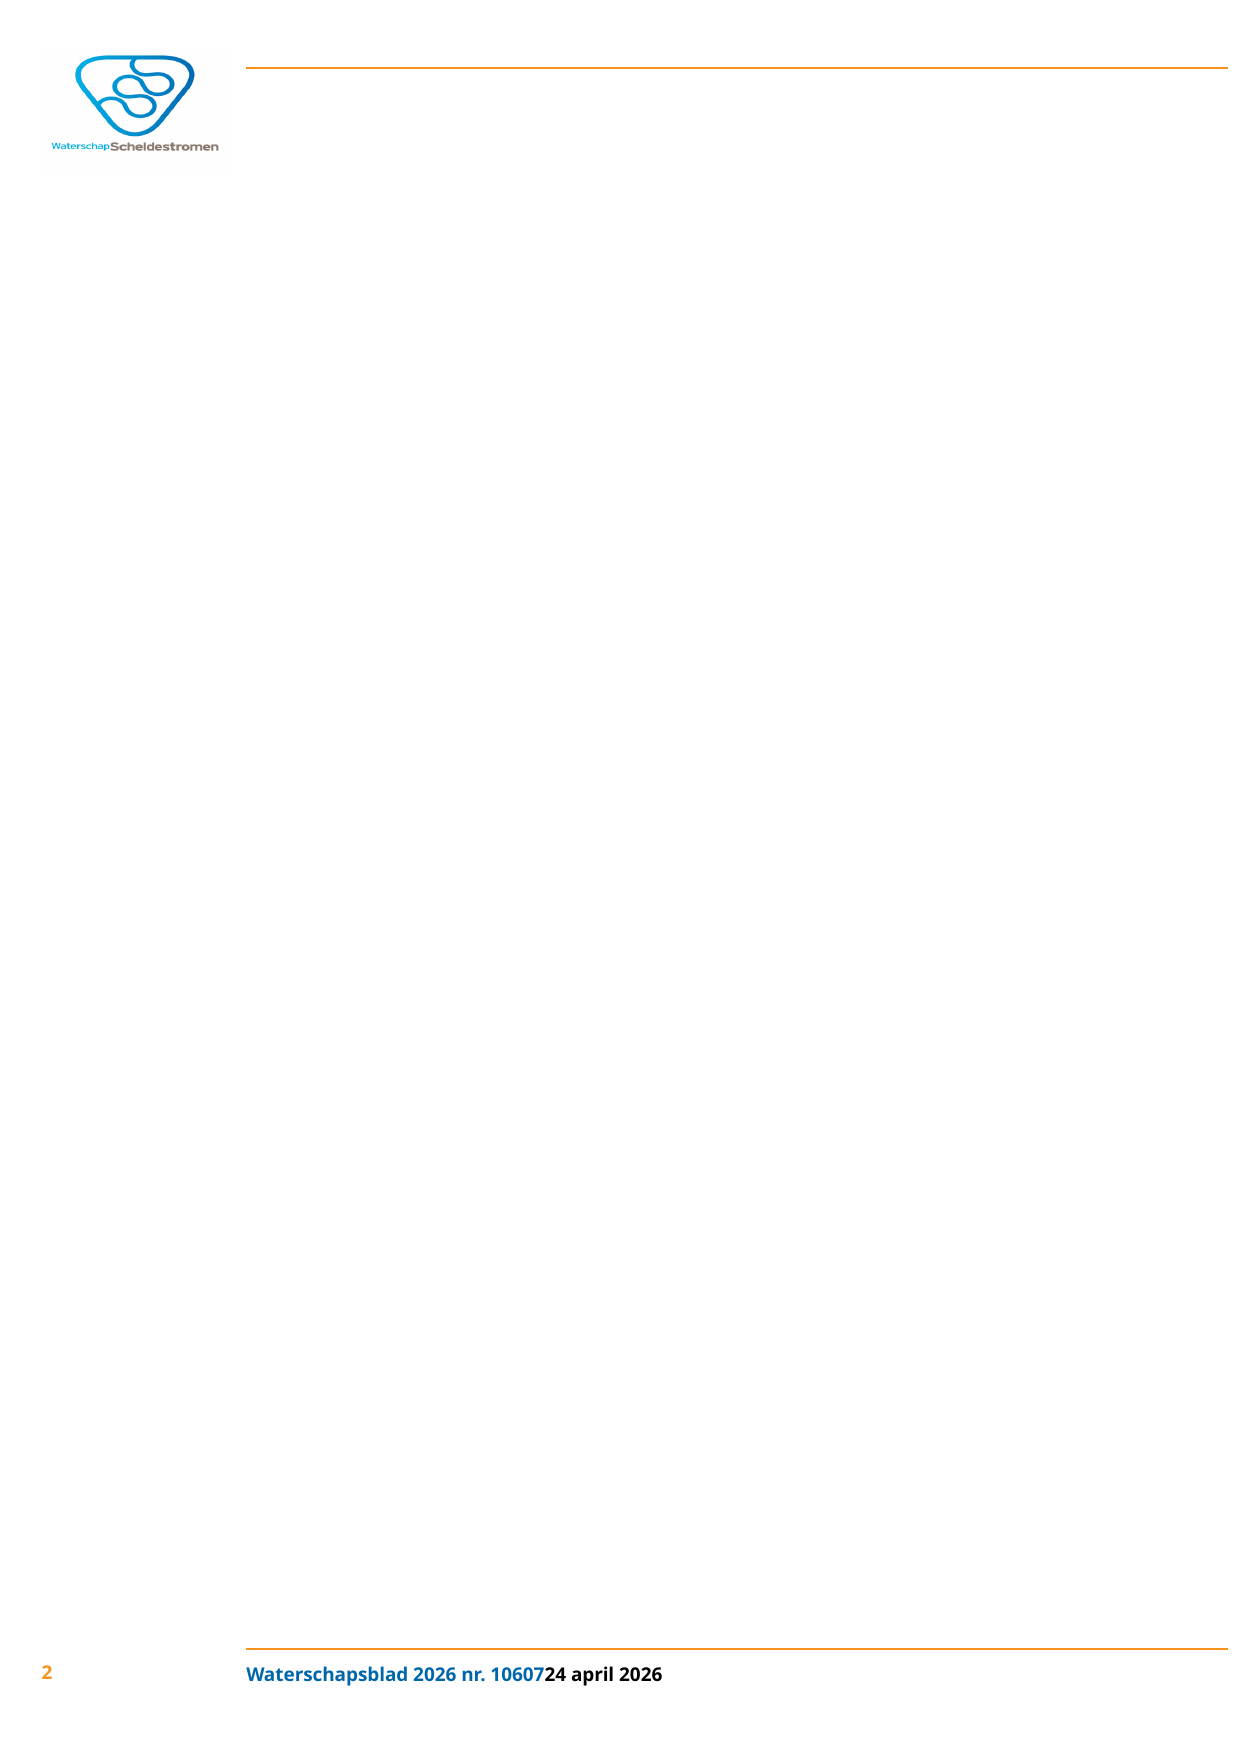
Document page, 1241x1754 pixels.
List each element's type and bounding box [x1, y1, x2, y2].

picture [41, 47, 231, 172]
